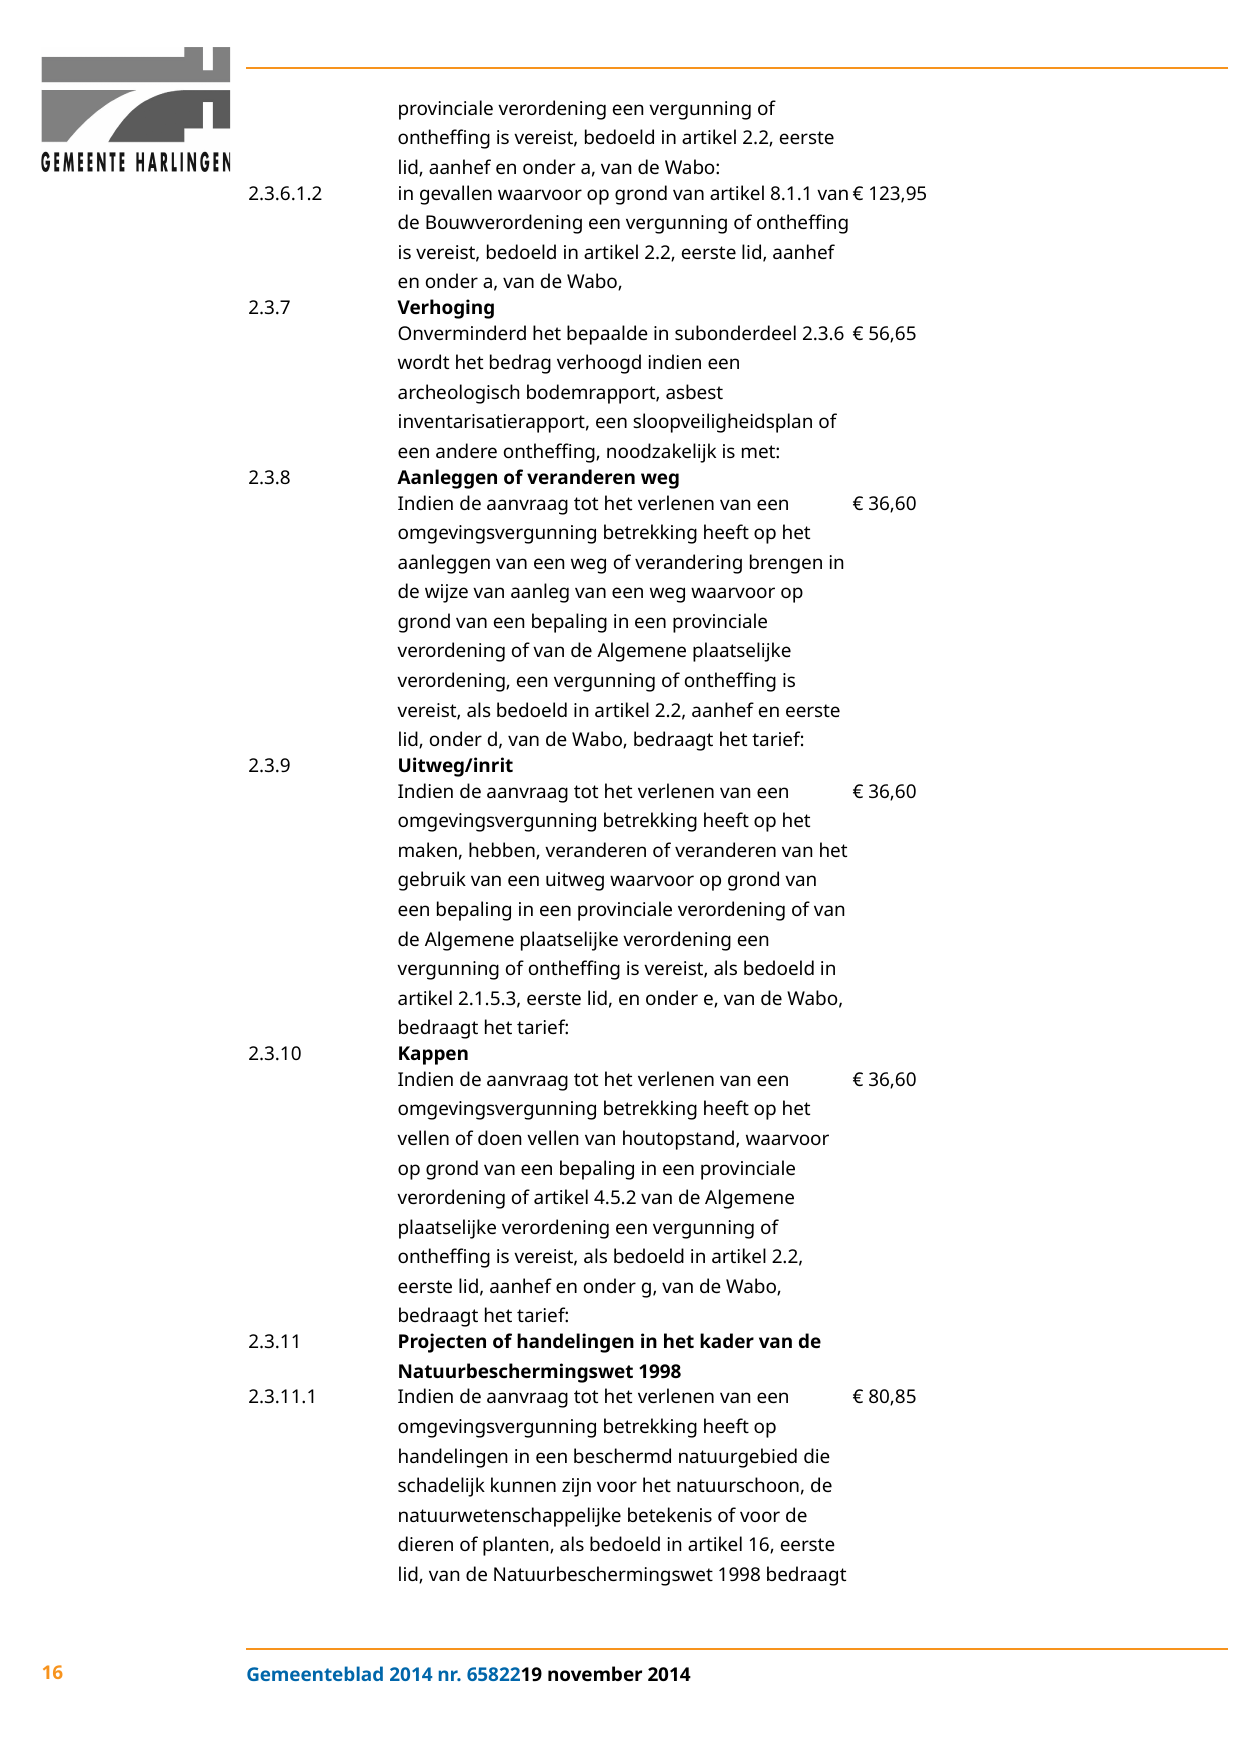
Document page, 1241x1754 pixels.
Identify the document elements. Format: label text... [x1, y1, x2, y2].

table_cell Uitweg/inrit [398, 752, 852, 778]
picture [41, 47, 231, 172]
table_cell [853, 1328, 1002, 1384]
table_cell € 36,60 [853, 778, 1002, 1040]
table_cell Aanleggen of veranderen weg [398, 464, 852, 490]
table_cell 2.3.8 [248, 464, 397, 490]
table_cell [248, 778, 397, 1040]
table_cell € 123,95 [853, 180, 1002, 294]
table_cell Indien de aanvraag tot het verlenen van een omgevingsvergunning betrekking heeft op het maken, hebben, veranderen of veranderen van het gebruik van een uitweg waarvoor op grond van een bepaling in een provinciale verordening of van de Algemene plaatselijke verordening een vergunning of ontheffing is vereist, als bedoeld in artikel 2.1.5.3, eerste lid, en onder e, van de Wabo, bedraagt het tarief: [398, 778, 852, 1040]
table_cell 2.3.9 [248, 752, 397, 778]
table_cell [853, 464, 1002, 490]
table_cell Indien de aanvraag tot het verlenen van een omgevingsvergunning betrekking heeft op het aanleggen van een weg of verandering brengen in de wijze van aanleg van een weg waarvoor op grond van een bepaling in een provinciale verordening of van de Algemene plaatselijke verordening, een vergunning of ontheffing is vereist, als bedoeld in artikel 2.2, aanhef en eerste lid, onder d, van de Wabo, bedraagt het tarief: [398, 490, 852, 752]
table_cell 2.3.7 [248, 294, 397, 320]
table_cell 2.3.11 [248, 1328, 397, 1384]
table_cell [248, 320, 397, 464]
table_cell [853, 1040, 1002, 1066]
table_cell Verhoging [398, 294, 852, 320]
table_cell [853, 95, 1002, 180]
table_cell € 36,60 [853, 490, 1002, 752]
table_cell [248, 490, 397, 752]
table_cell [853, 752, 1002, 778]
table_cell 2.3.11.1 [248, 1384, 397, 1587]
table_cell [248, 95, 397, 180]
table_cell Projecten of handelingen in het kader van de Natuurbeschermingswet 1998 [398, 1328, 852, 1384]
table_cell Onverminderd het bepaalde in subonderdeel 2.3.6 wordt het bedrag verhoogd indien een archeologisch bodemrapport, asbest inventarisatierapport, een sloopveiligheidsplan of een andere ontheffing, noodzakelijk is met: [398, 320, 852, 464]
table_cell 2.3.6.1.2 [248, 180, 397, 294]
table_cell € 36,60 [853, 1066, 1002, 1328]
table_cell in gevallen waarvoor op grond van artikel 8.1.1 van de Bouwverordening een vergunning of ontheffing is vereist, bedoeld in artikel 2.2, eerste lid, aanhef en onder a, van de Wabo, [398, 180, 852, 294]
table_cell Indien de aanvraag tot het verlenen van een omgevingsvergunning betrekking heeft op het vellen of doen vellen van houtopstand, waarvoor op grond van een bepaling in een provinciale verordening of artikel 4.5.2 van de Algemene plaatselijke verordening een vergunning of ontheffing is vereist, als bedoeld in artikel 2.2, eerste lid, aanhef en onder g, van de Wabo, bedraagt het tarief: [398, 1066, 852, 1328]
table_cell [853, 294, 1002, 320]
table_cell Indien de aanvraag tot het verlenen van een omgevingsvergunning betrekking heeft op handelingen in een beschermd natuurgebied die schadelijk kunnen zijn voor het natuurschoon, de natuurwetenschappelijke betekenis of voor de dieren of planten, als bedoeld in artikel 16, eerste lid, van de Natuurbeschermingswet 1998 bedraagt [398, 1384, 852, 1587]
table_cell € 56,65 [853, 320, 1002, 464]
table_cell [248, 1066, 397, 1328]
table_cell € 80,85 [853, 1384, 1002, 1587]
table_cell Kappen [398, 1040, 852, 1066]
table_cell provinciale verordening een vergunning of ontheffing is vereist, bedoeld in artikel 2.2, eerste lid, aanhef en onder a, van de Wabo: [398, 95, 852, 180]
table_cell 2.3.10 [248, 1040, 397, 1066]
